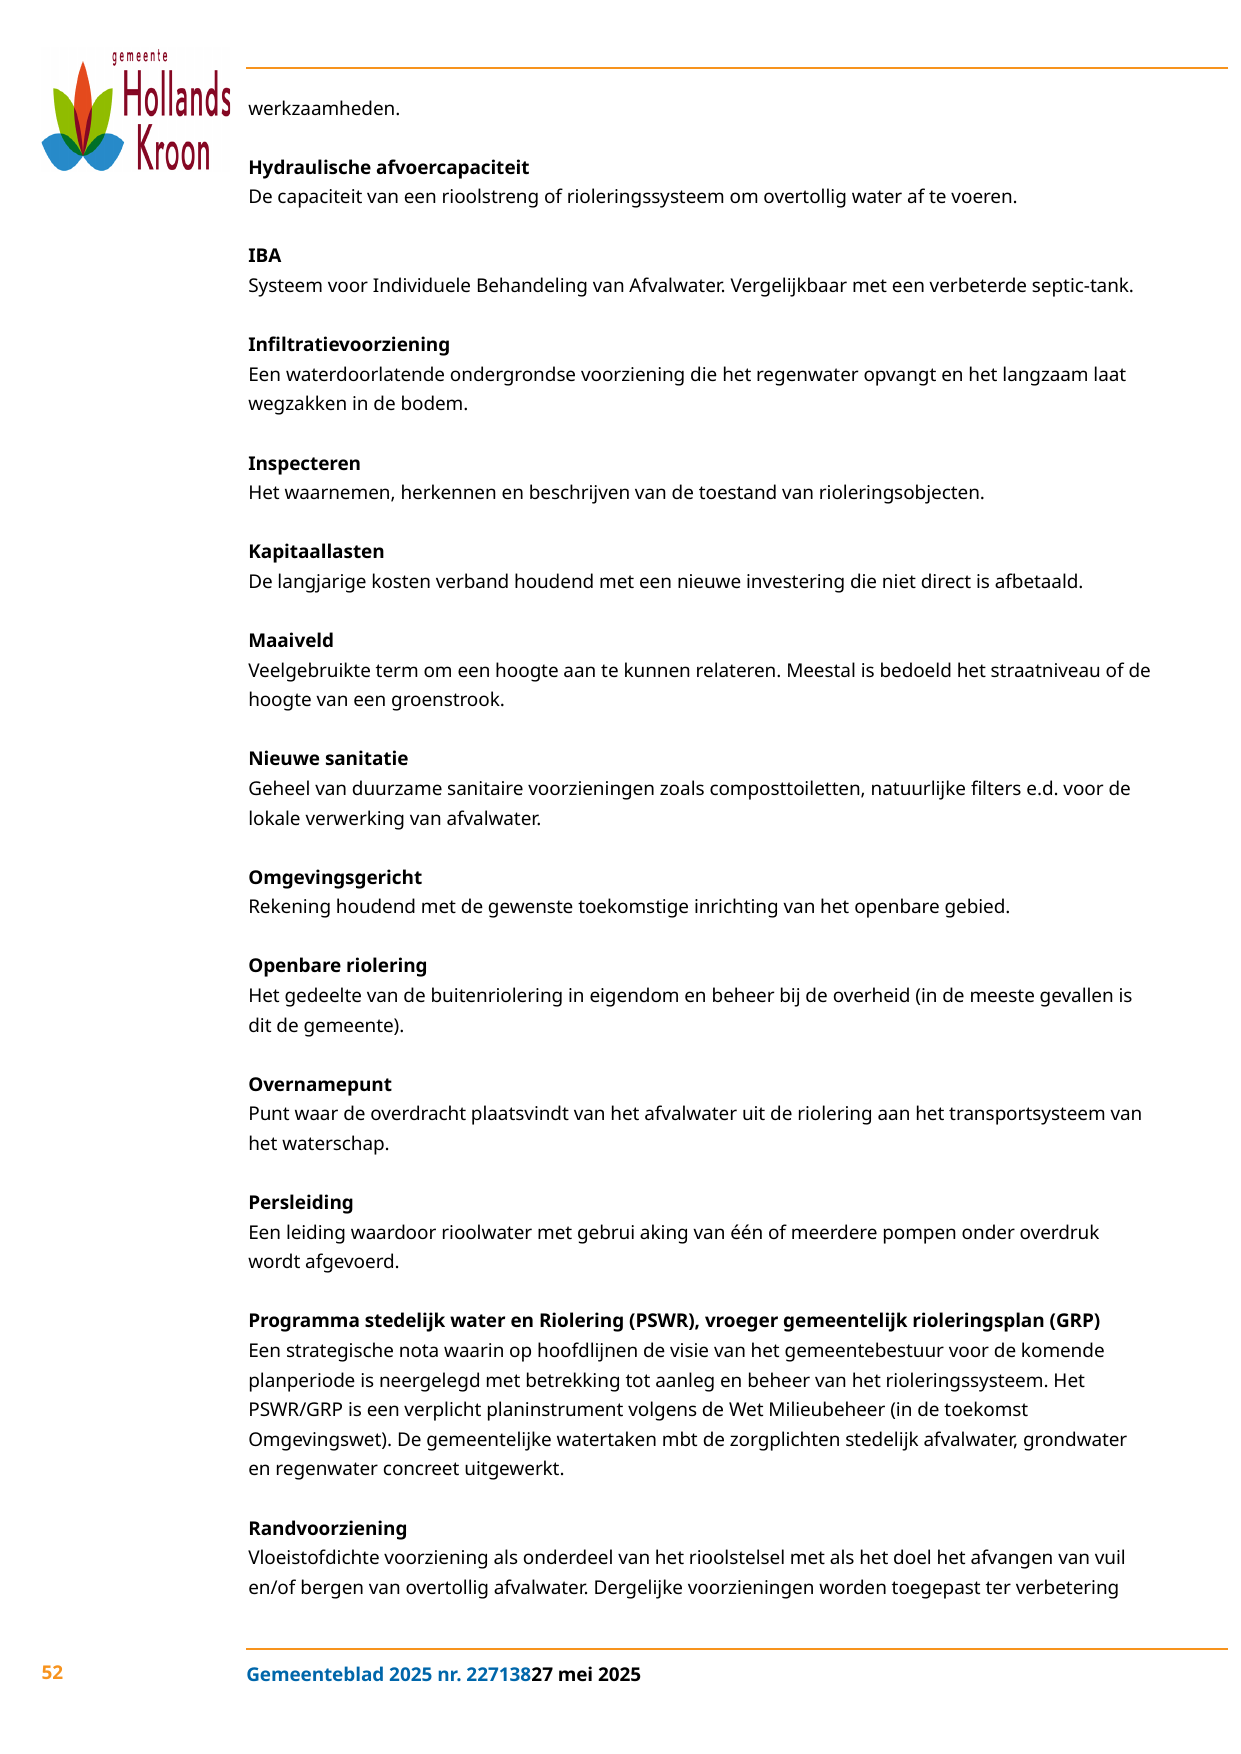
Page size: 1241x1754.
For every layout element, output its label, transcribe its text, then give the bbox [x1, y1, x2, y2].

text Persleiding [248, 1189, 1152, 1215]
text Punt waar de overdracht plaatsvindt van het afvalwater uit de riolering aan het transportsysteem van het waterschap. [248, 1101, 1152, 1156]
text Het waarnemen, herkennen en beschrijven van de toestand van rioleringsobjecten. [248, 479, 1152, 505]
text Vloeistofdichte voorziening als onderdeel van het rioolstelsel met als het doel het afvangen van vuil en/of bergen van overtollig afvalwater. Dergelijke voorzieningen worden toegepast ter verbetering [248, 1544, 1152, 1600]
text Een leiding waardoor rioolwater met gebrui aking van één of meerdere pompen onder overdruk wordt afgevoerd. [248, 1219, 1152, 1274]
text Randvoorziening [248, 1515, 1152, 1541]
text IBA [248, 243, 1152, 268]
text Kapitaallasten [248, 538, 1152, 564]
text Overnamepunt [248, 1071, 1152, 1097]
text werkzaamheden. [248, 95, 1152, 121]
text Nieuwe sanitatie [248, 746, 1152, 771]
text Een waterdoorlatende ondergrondse voorziening die het regenwater opvangt en het langzaam laat wegzakken in de bodem. [248, 361, 1152, 416]
text Infiltratievoorziening [248, 331, 1152, 357]
text Rekening houdend met de gewenste toekomstige inrichting van het openbare gebied. [248, 893, 1152, 919]
text Programma stedelijk water en Riolering (PSWR), vroeger gemeentelijk rioleringsplan (GRP) [248, 1308, 1152, 1333]
picture [41, 47, 231, 172]
text Inspecteren [248, 450, 1152, 476]
text Openbare riolering [248, 953, 1152, 978]
text Systeem voor Individuele Behandeling van Afvalwater. Vergelijkbaar met een verbeterde septic-tank. [248, 272, 1152, 298]
text De capaciteit van een rioolstreng of rioleringssysteem om overtollig water af te voeren. [248, 183, 1152, 209]
text Omgevingsgericht [248, 864, 1152, 890]
text Hydraulische afvoercapaciteit [248, 154, 1152, 180]
text Het gedeelte van de buitenriolering in eigendom en beheer bij de overheid (in de meeste gevallen is dit de gemeente). [248, 982, 1152, 1038]
text Een strategische nota waarin op hoofdlijnen de visie van het gemeentebestuur voor de komende planperiode is neergelegd met betrekking tot aanleg en beheer van het rioleringssysteem. Het PSWR/GRP is een verplicht planinstrument volgens de Wet Milieubeheer (in de toekomst Omgevingswet). De gemeentelijke watertaken mbt de zorgplichten stedelijk afvalwater, grondwater en regenwater concreet uitgewerkt. [248, 1337, 1152, 1481]
text Geheel van duurzame sanitaire voorzieningen zoals composttoiletten, natuurlijke filters e.d. voor de lokale verwerking van afvalwater. [248, 775, 1152, 831]
text Maaiveld [248, 627, 1152, 653]
text Veelgebruikte term om een hoogte aan te kunnen relateren. Meestal is bedoeld het straatniveau of de hoogte van een groenstrook. [248, 657, 1152, 712]
text De langjarige kosten verband houdend met een nieuwe investering die niet direct is afbetaald. [248, 568, 1152, 594]
